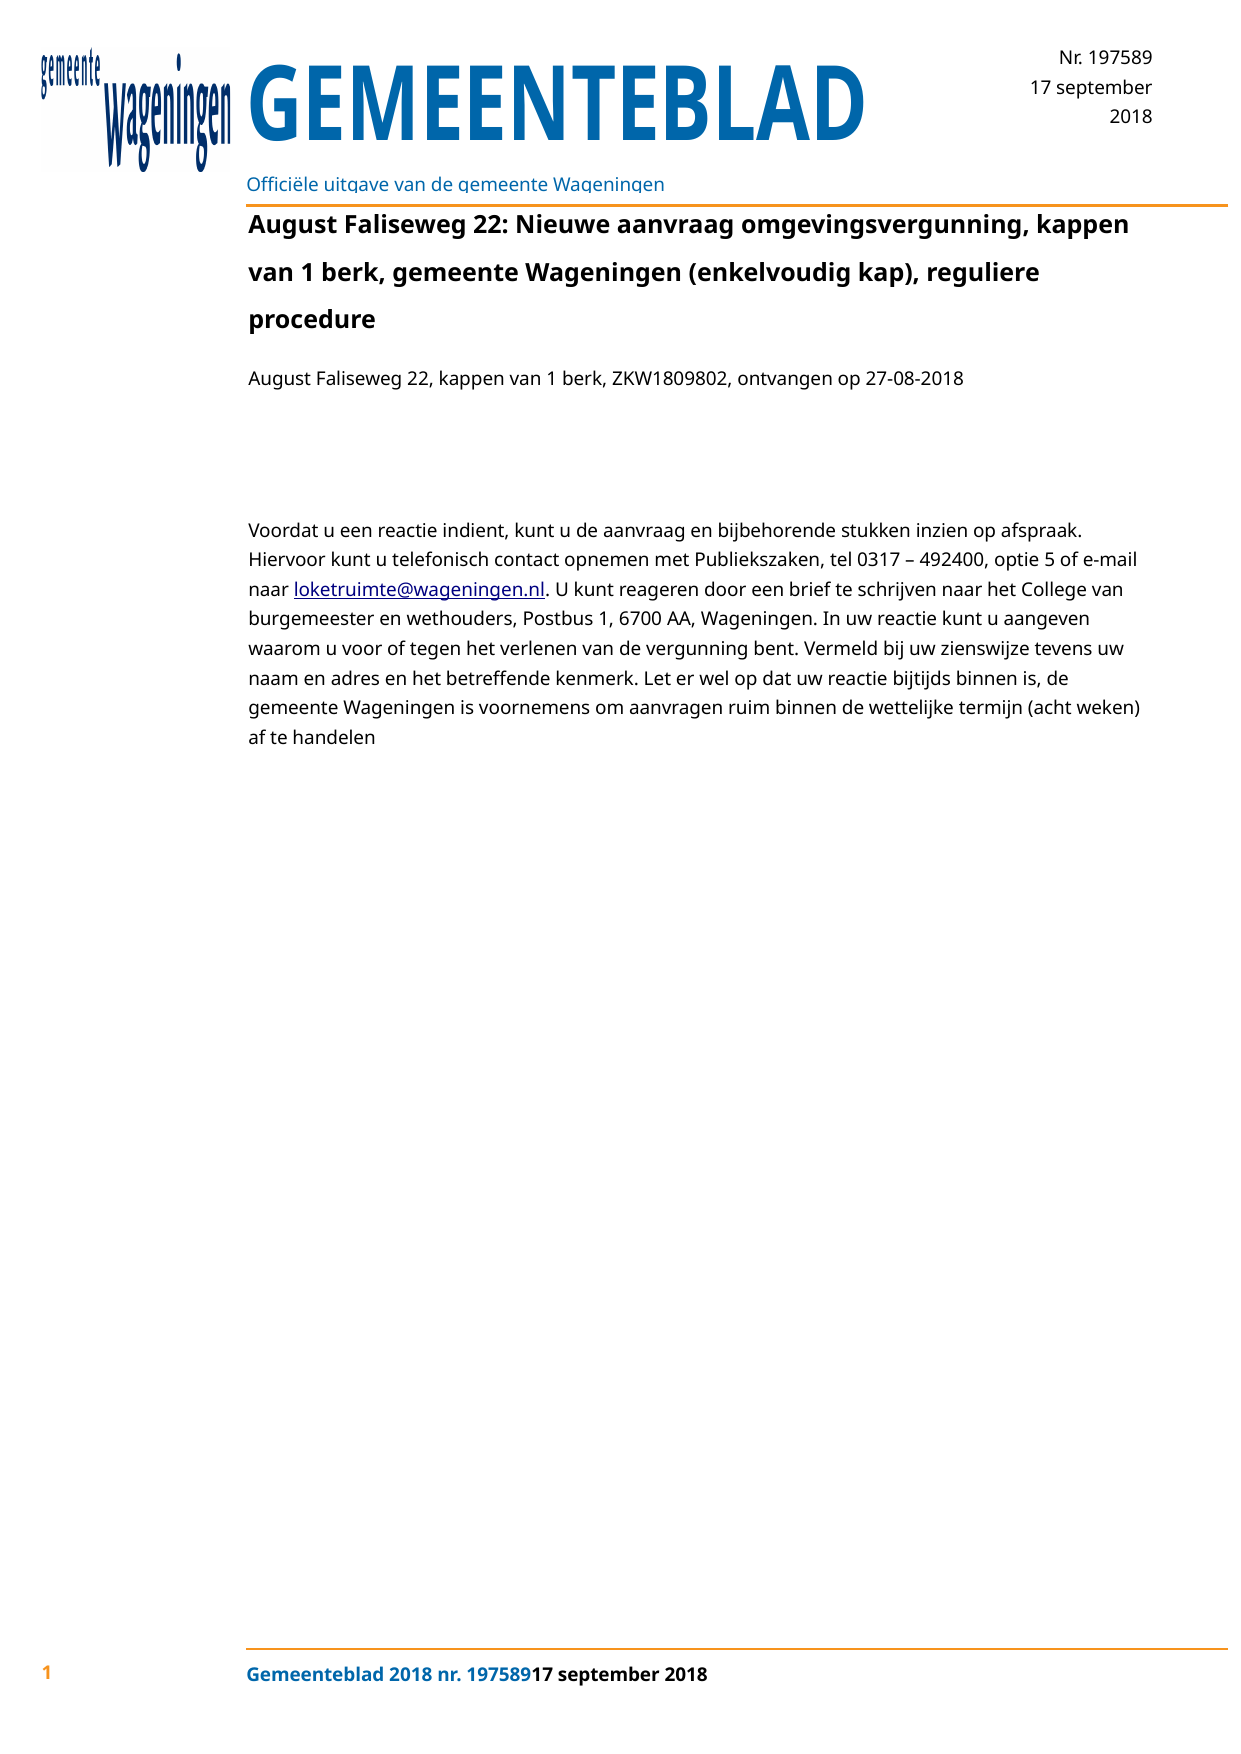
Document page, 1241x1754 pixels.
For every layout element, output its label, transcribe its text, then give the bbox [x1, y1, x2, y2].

text August Faliseweg 22, kappen van 1 berk, ZKW1809802, ontvangen op 27-08-2018 [248, 366, 1152, 391]
picture [41, 47, 231, 172]
text August Faliseweg 22: Nieuwe aanvraag omgevingsvergunning, kappen van 1 berk, gemeente Wageningen (enkelvoudig kap), reguliere procedure [248, 207, 1152, 336]
text Voordat u een reactie indient, kunt u de aanvraag en bijbehorende stukken inzien op afspraak. Hiervoor kunt u telefonisch contact opnemen met Publiekszaken, tel 0317 – 492400, optie 5 of e-mail naar loketruimte@wageningen.nl. U kunt reageren door een brief te schrijven naar het College van burgemeester en wethouders, Postbus 1, 6700 AA, Wageningen. In uw reactie kunt u aangeven waarom u voor of tegen het verlenen van de vergunning bent. Vermeld bij uw zienswijze tevens uw naam en adres en het betreffende kenmerk. Let er wel op dat uw reactie bijtijds binnen is, de gemeente Wageningen is voornemens om aanvragen ruim binnen de wettelijke termijn (acht weken) af te handelen [248, 517, 1152, 749]
